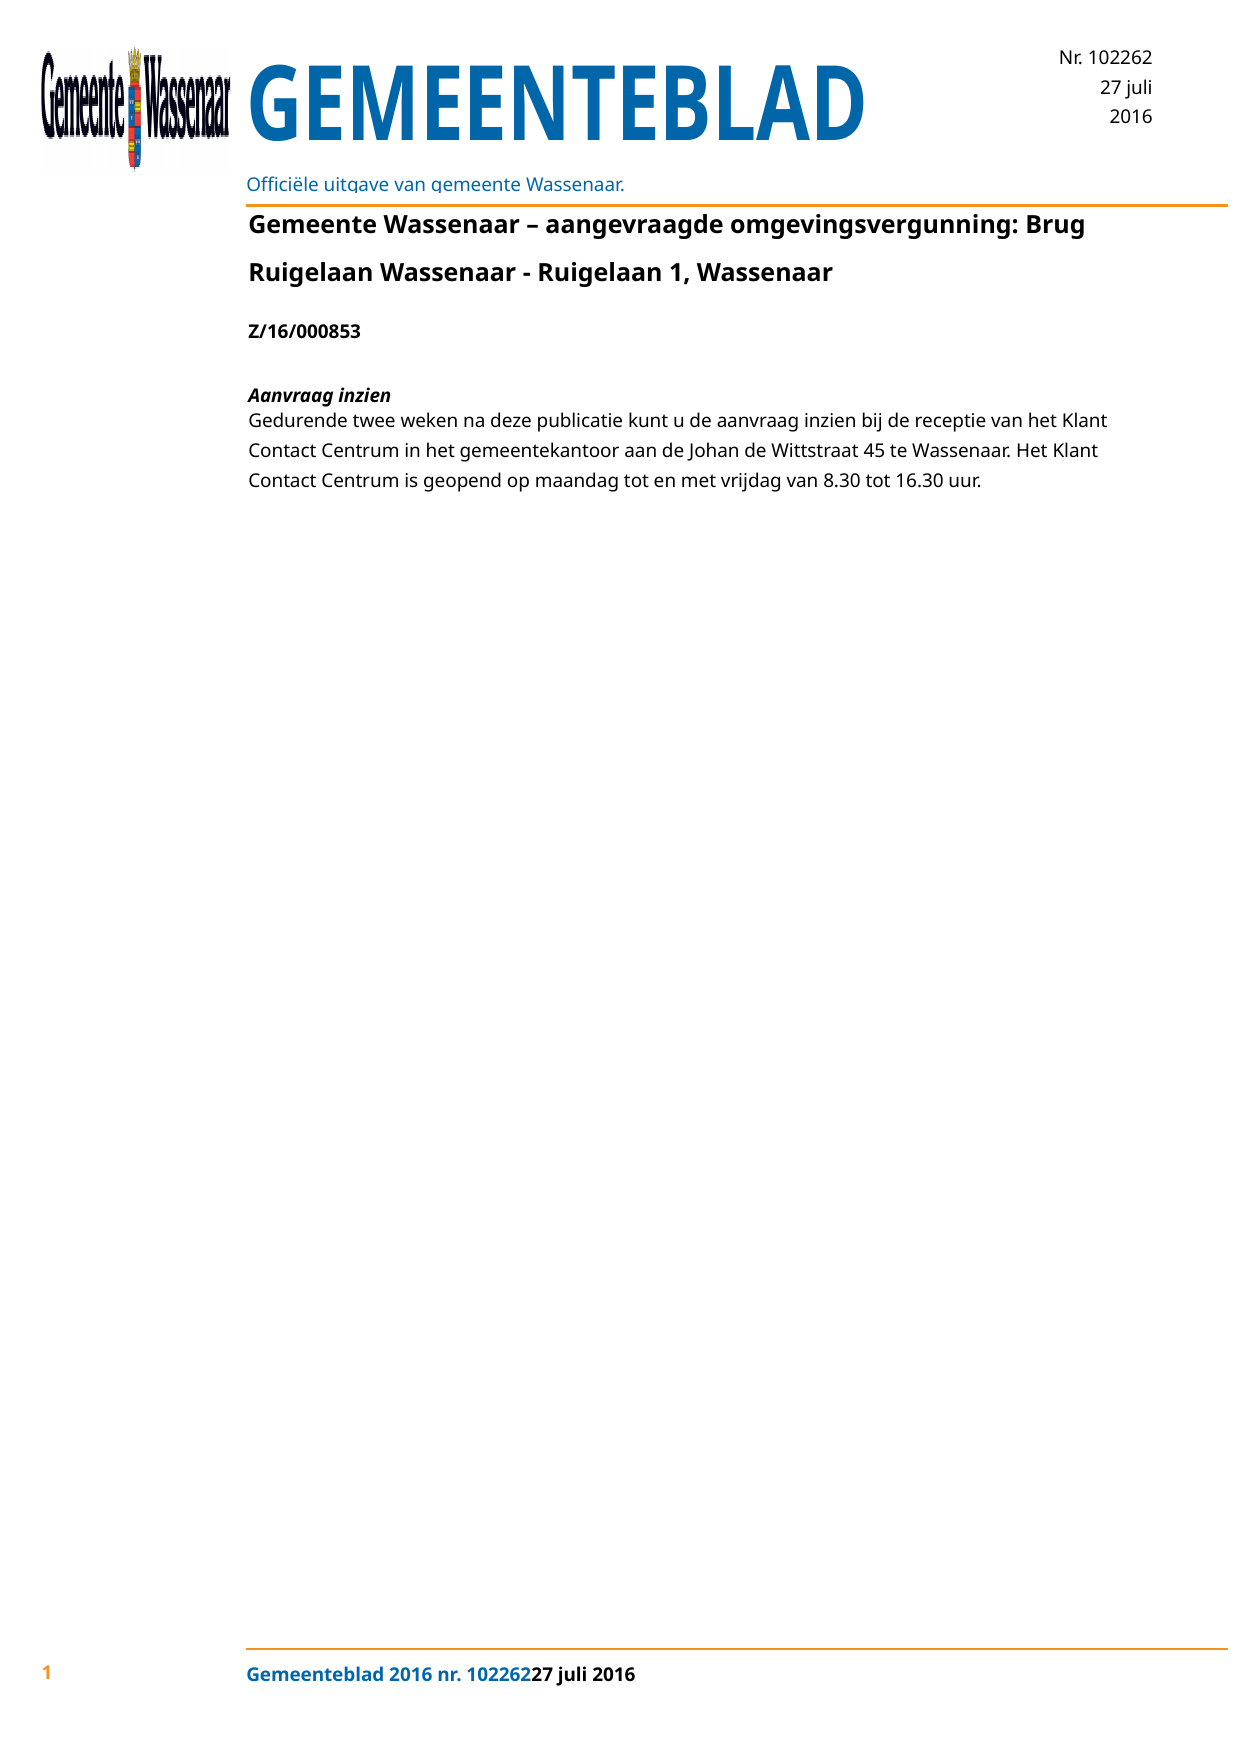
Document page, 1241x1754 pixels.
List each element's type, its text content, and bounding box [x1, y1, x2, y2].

text Z/16/000853 [248, 318, 1152, 344]
picture [41, 47, 231, 172]
text Gedurende twee weken na deze publicatie kunt u de aanvraag inzien bij de receptie van het Klant Contact Centrum in het gemeentekantoor aan de Johan de Wittstraat 45 te Wassenaar. Het Klant Contact Centrum is geopend op maandag tot en met vrijdag van 8.30 tot 16.30 uur. [248, 408, 1152, 492]
text Gemeente Wassenaar – aangevraagde omgevingsvergunning: Brug Ruigelaan Wassenaar - Ruigelaan 1, Wassenaar [248, 207, 1152, 288]
text Aanvraag inzien [248, 382, 1152, 408]
